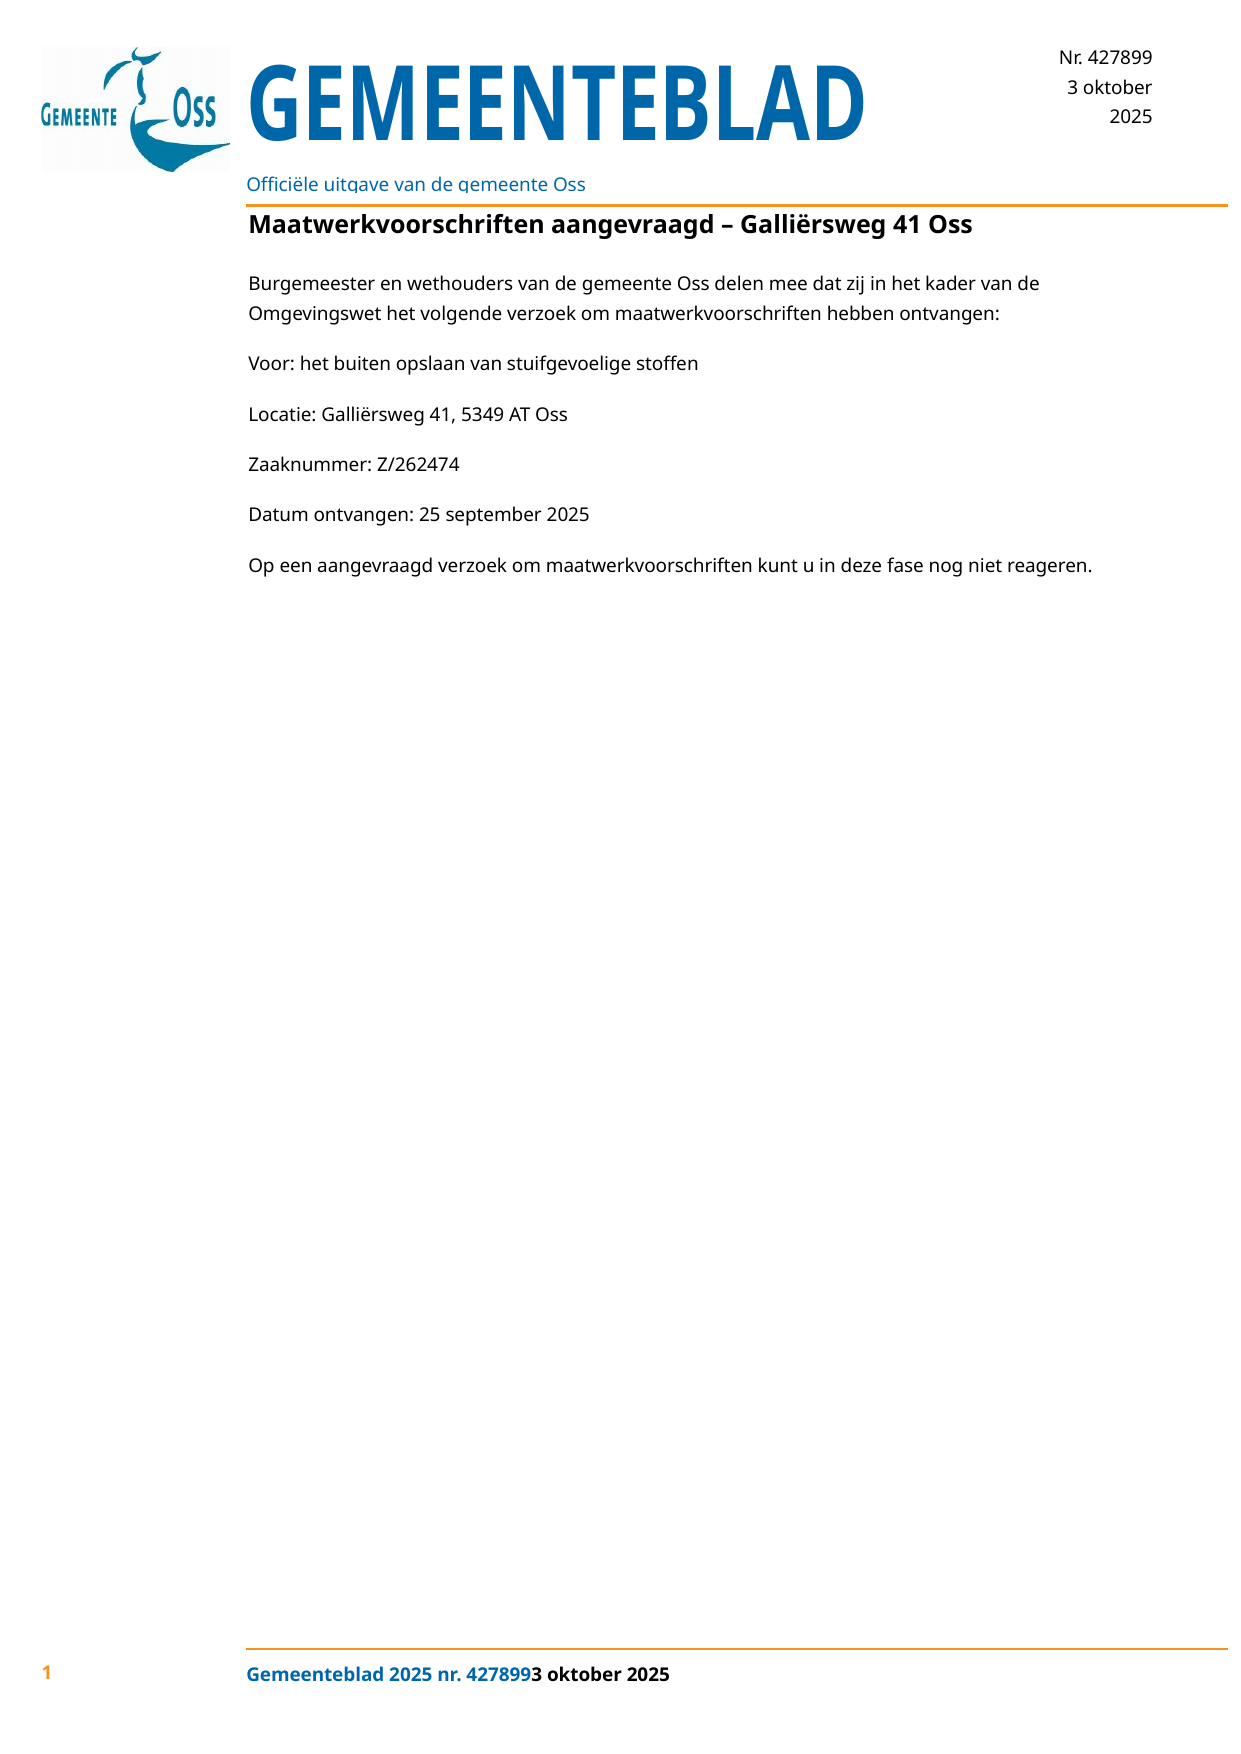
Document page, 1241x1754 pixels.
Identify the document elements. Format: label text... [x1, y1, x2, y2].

text Zaaknummer: Z/262474 [248, 451, 1152, 477]
text Op een aangevraagd verzoek om maatwerkvoorschriften kunt u in deze fase nog niet reageren. [248, 552, 1152, 578]
text Datum ontvangen: 25 september 2025 [248, 502, 1152, 527]
text Burgemeester en wethouders van de gemeente Oss delen mee dat zij in het kader van de Omgevingswet het volgende verzoek om maatwerkvoorschriften hebben ontvangen: [248, 270, 1152, 326]
text Maatwerkvoorschriften aangevraagd – Galliërsweg 41 Oss [248, 207, 1152, 241]
text Voor: het buiten opslaan van stuifgevoelige stoffen [248, 350, 1152, 376]
picture [41, 47, 231, 172]
text Locatie: Galliërsweg 41, 5349 AT Oss [248, 401, 1152, 426]
